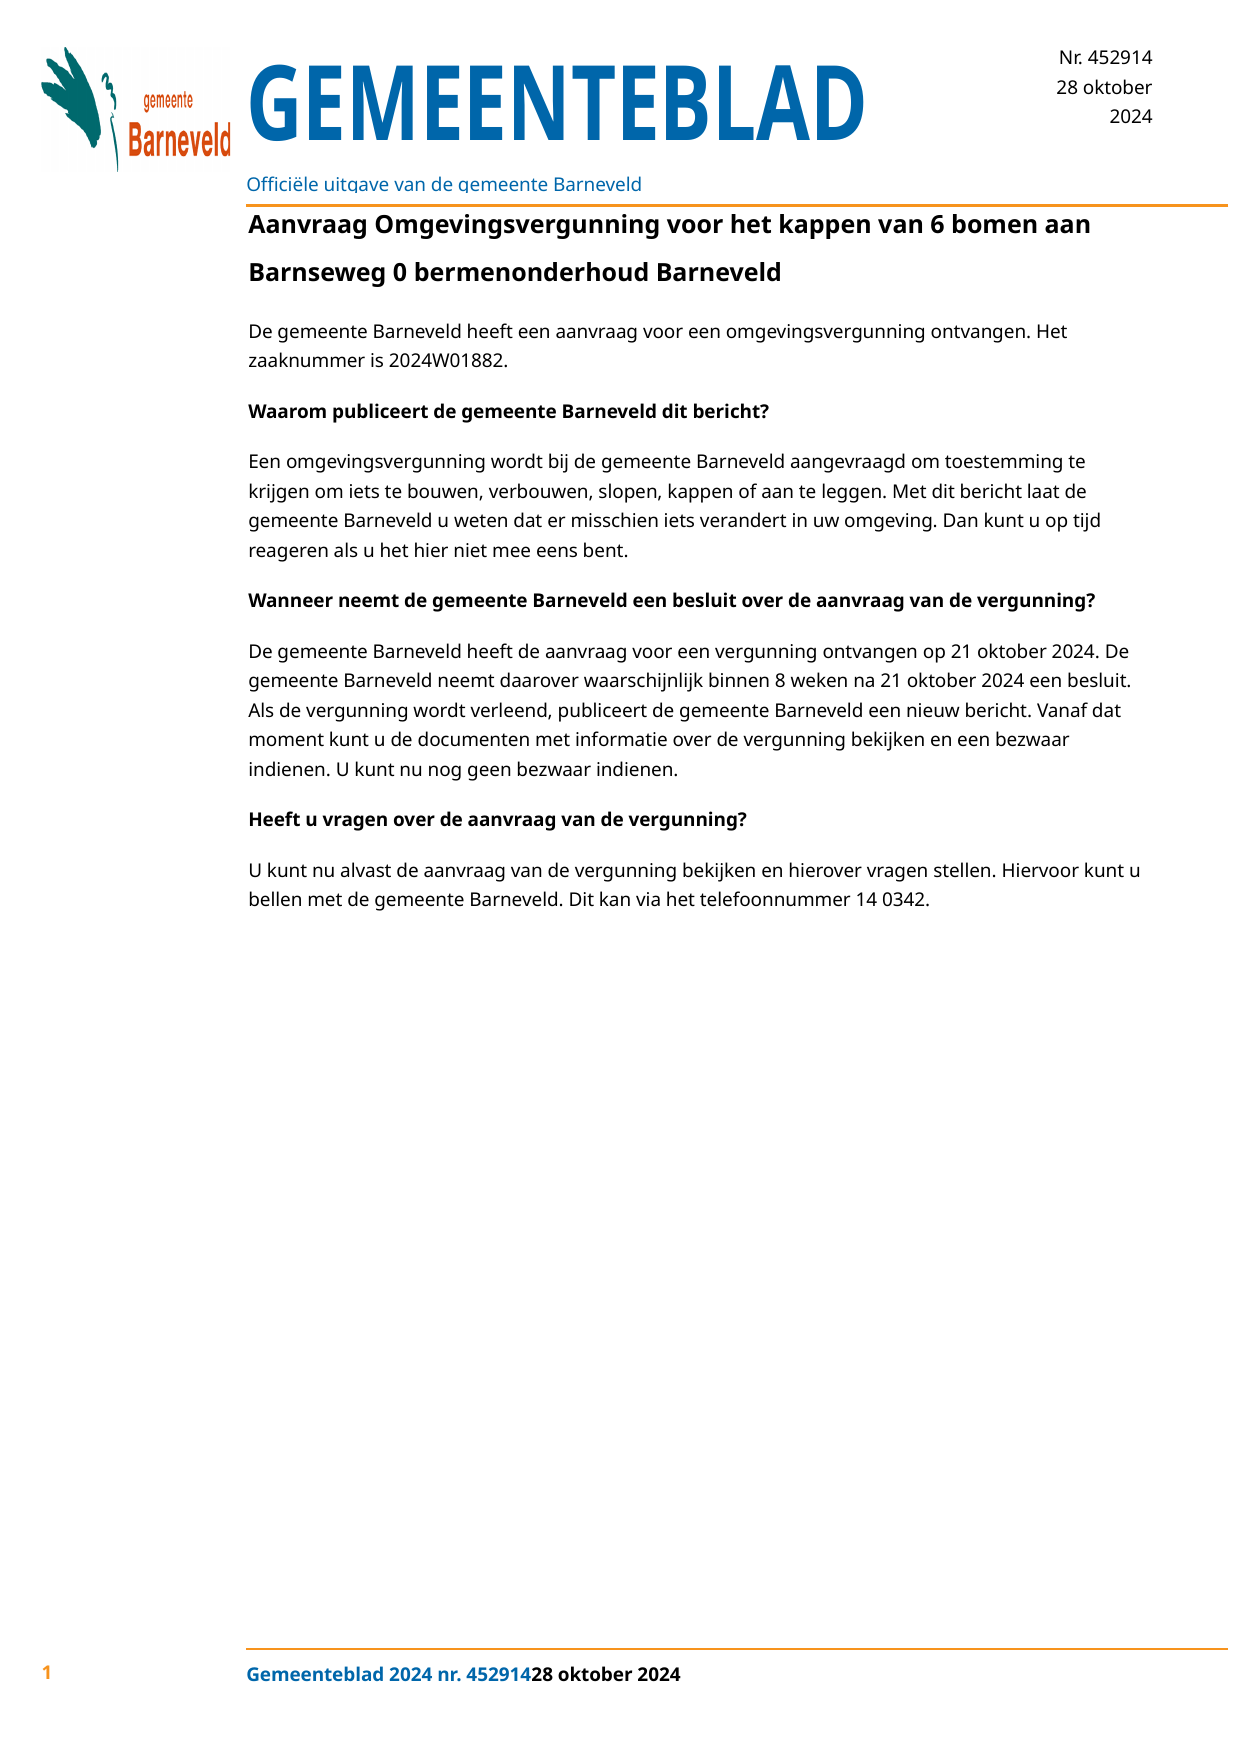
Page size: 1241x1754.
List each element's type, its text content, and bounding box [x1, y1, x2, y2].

text Aanvraag Omgevingsvergunning voor het kappen van 6 bomen aan Barnseweg 0 bermenonderhoud Barneveld [248, 207, 1152, 288]
picture [41, 47, 231, 172]
text De gemeente Barneveld heeft de aanvraag voor een vergunning ontvangen op 21 oktober 2024. De gemeente Barneveld neemt daarover waarschijnlijk binnen 8 weken na 21 oktober 2024 een besluit. Als de vergunning wordt verleend, publiceert de gemeente Barneveld een nieuw bericht. Vanaf dat moment kunt u de documenten met informatie over de vergunning bekijken en een bezwaar indienen. U kunt nu nog geen bezwaar indienen. [248, 638, 1152, 782]
text Heeft u vragen over de aanvraag van de vergunning? [248, 807, 1152, 832]
text U kunt nu alvast de aanvraag van de vergunning bekijken en hierover vragen stellen. Hiervoor kunt u bellen met de gemeente Barneveld. Dit kan via het telefoonnummer 14 0342. [248, 857, 1152, 912]
text De gemeente Barneveld heeft een aanvraag voor een omgevingsvergunning ontvangen. Het zaaknummer is 2024W01882. [248, 318, 1152, 373]
text Waarom publiceert de gemeente Barneveld dit bericht? [248, 398, 1152, 424]
text Een omgevingsvergunning wordt bij de gemeente Barneveld aangevraagd om toestemming te krijgen om iets te bouwen, verbouwen, slopen, kappen of aan te leggen. Met dit bericht laat de gemeente Barneveld u weten dat er misschien iets verandert in uw omgeving. Dan kunt u op tijd reageren als u het hier niet mee eens bent. [248, 448, 1152, 563]
text Wanneer neemt de gemeente Barneveld een besluit over de aanvraag van de vergunning? [248, 587, 1152, 613]
